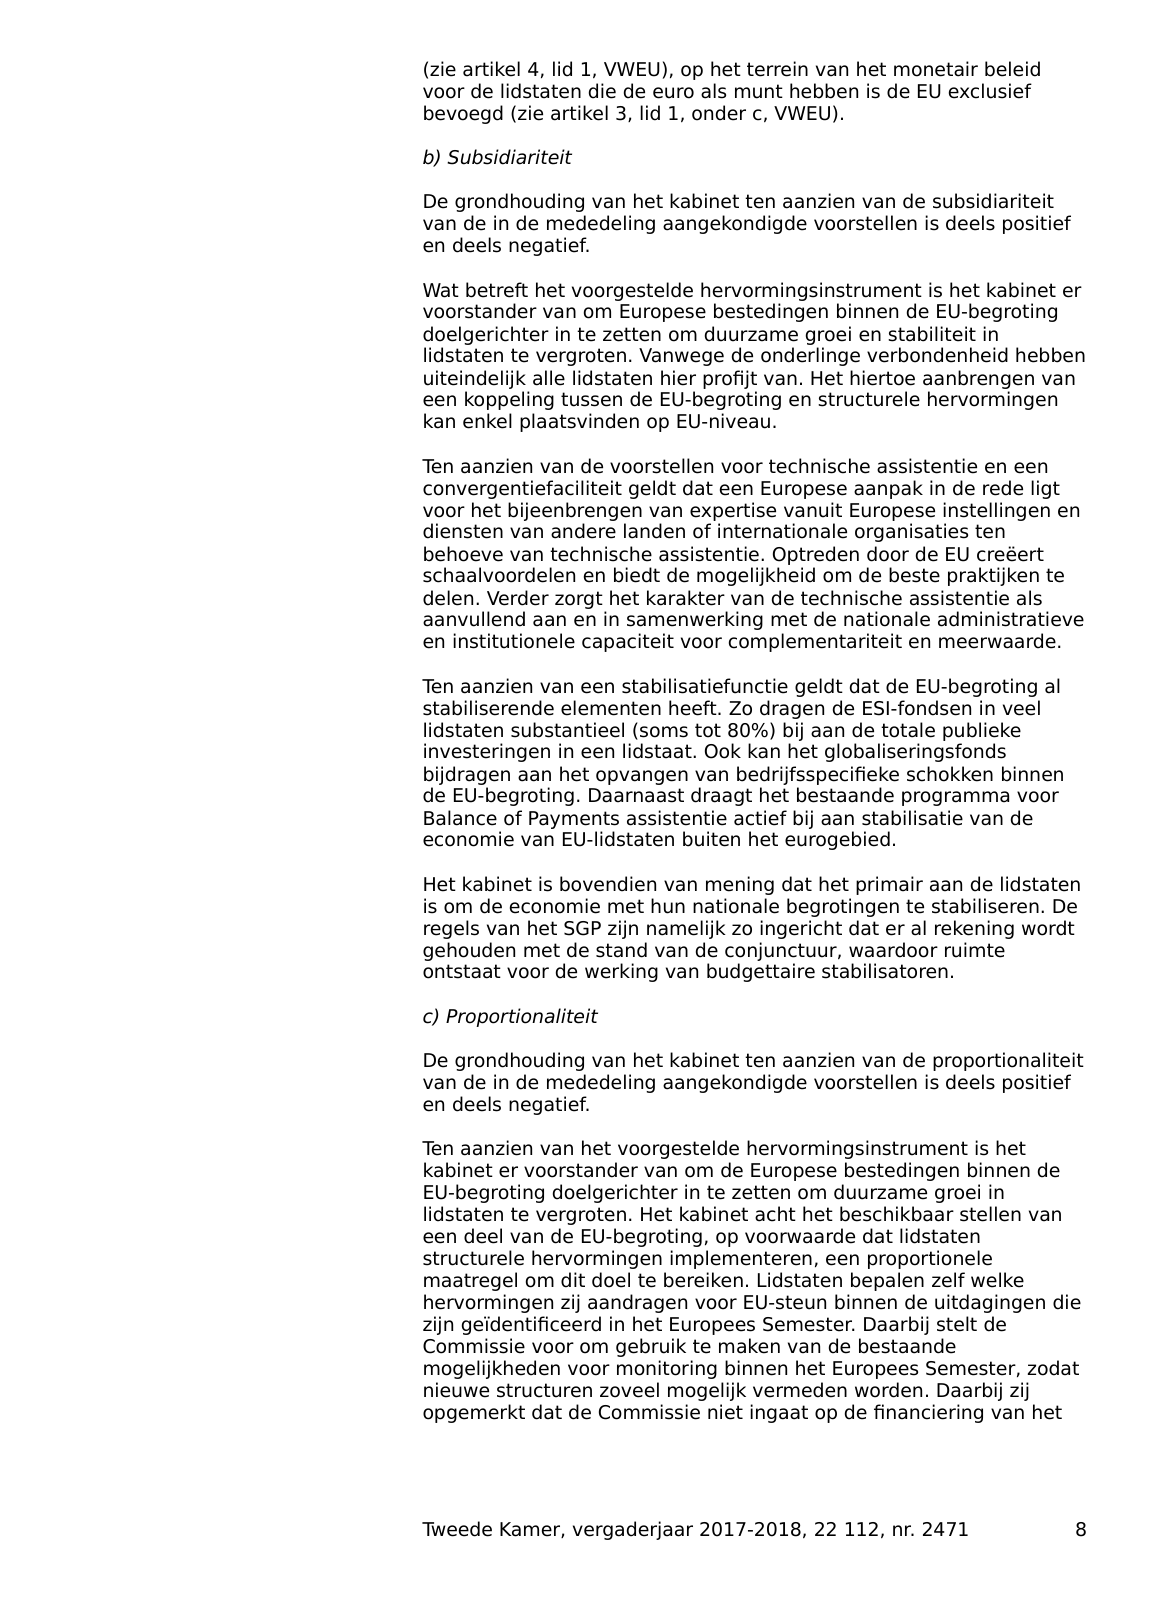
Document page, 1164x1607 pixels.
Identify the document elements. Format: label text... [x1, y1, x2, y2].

text De grondhouding van het kabinet ten aanzien van de proportionaliteit van de in de mededeling aangekondigde voorstellen is deels positief en deels negatief. [422, 1050, 1087, 1116]
text Ten aanzien van de voorstellen voor technische assistentie en een convergentiefaciliteit geldt dat een Europese aanpak in de rede ligt voor het bijeenbrengen van expertise vanuit Europese instellingen en diensten van andere landen of internationale organisaties ten behoeve van technische assistentie. Optreden door de EU creëert schaalvoordelen en biedt de mogelijkheid om de beste praktijken te delen. Verder zorgt het karakter van de technische assistentie als aanvullend aan en in samenwerking met de nationale administratieve en institutionele capaciteit voor complementariteit en meerwaarde. [422, 456, 1087, 653]
subtitle b) Subsidiariteit [422, 147, 1087, 169]
text Het kabinet is bovendien van mening dat het primair aan de lidstaten is om de economie met hun nationale begrotingen te stabiliseren. De regels van het SGP zijn namelijk zo ingericht dat er al rekening wordt gehouden met de stand van de conjunctuur, waardoor ruimte ontstaat voor de werking van budgettaire stabilisatoren. [422, 873, 1087, 983]
text Ten aanzien van het voorgestelde hervormingsinstrument is het kabinet er voorstander van om de Europese bestedingen binnen de EU-begroting doelgerichter in te zetten om duurzame groei in lidstaten te vergroten. Het kabinet acht het beschikbaar stellen van een deel van de EU-begroting, op voorwaarde dat lidstaten structurele hervormingen implementeren, een proportionele maatregel om dit doel te bereiken. Lidstaten bepalen zelf welke hervormingen zij aandragen voor EU-steun binnen de uitdagingen die zijn geïdentificeerd in het Europees Semester. Daarbij stelt de Commissie voor om gebruik te maken van de bestaande mogelijkheden voor monitoring binnen het Europees Semester, zodat nieuwe structuren zoveel mogelijk vermeden worden. Daarbij zij opgemerkt dat de Commissie niet ingaat op de financiering van het [422, 1138, 1087, 1424]
subtitle c) Proportionaliteit [422, 1006, 1087, 1028]
text (zie artikel 4, lid 1, VWEU), op het terrein van het monetair beleid voor de lidstaten die de euro als munt hebben is de EU exclusief bevoegd (zie artikel 3, lid 1, onder c, VWEU). [422, 59, 1087, 125]
text Wat betreft het voorgestelde hervormingsinstrument is het kabinet er voorstander van om Europese bestedingen binnen de EU-begroting doelgerichter in te zetten om duurzame groei en stabiliteit in lidstaten te vergroten. Vanwege de onderlinge verbondenheid hebben uiteindelijk alle lidstaten hier profijt van. Het hiertoe aanbrengen van een koppeling tussen de EU-begroting en structurele hervormingen kan enkel plaatsvinden op EU-niveau. [422, 279, 1087, 433]
text Ten aanzien van een stabilisatiefunctie geldt dat de EU-begroting al stabiliserende elementen heeft. Zo dragen de ESI-fondsen in veel lidstaten substantieel (soms tot 80%) bij aan de totale publieke investeringen in een lidstaat. Ook kan het globaliseringsfonds bijdragen aan het opvangen van bedrijfsspecifieke schokken binnen de EU-begroting. Daarnaast draagt het bestaande programma voor Balance of Payments assistentie actief bij aan stabilisatie van de economie van EU-lidstaten buiten het eurogebied. [422, 676, 1087, 851]
text De grondhouding van het kabinet ten aanzien van de subsidiariteit van de in de mededeling aangekondigde voorstellen is deels positief en deels negatief. [422, 191, 1087, 257]
